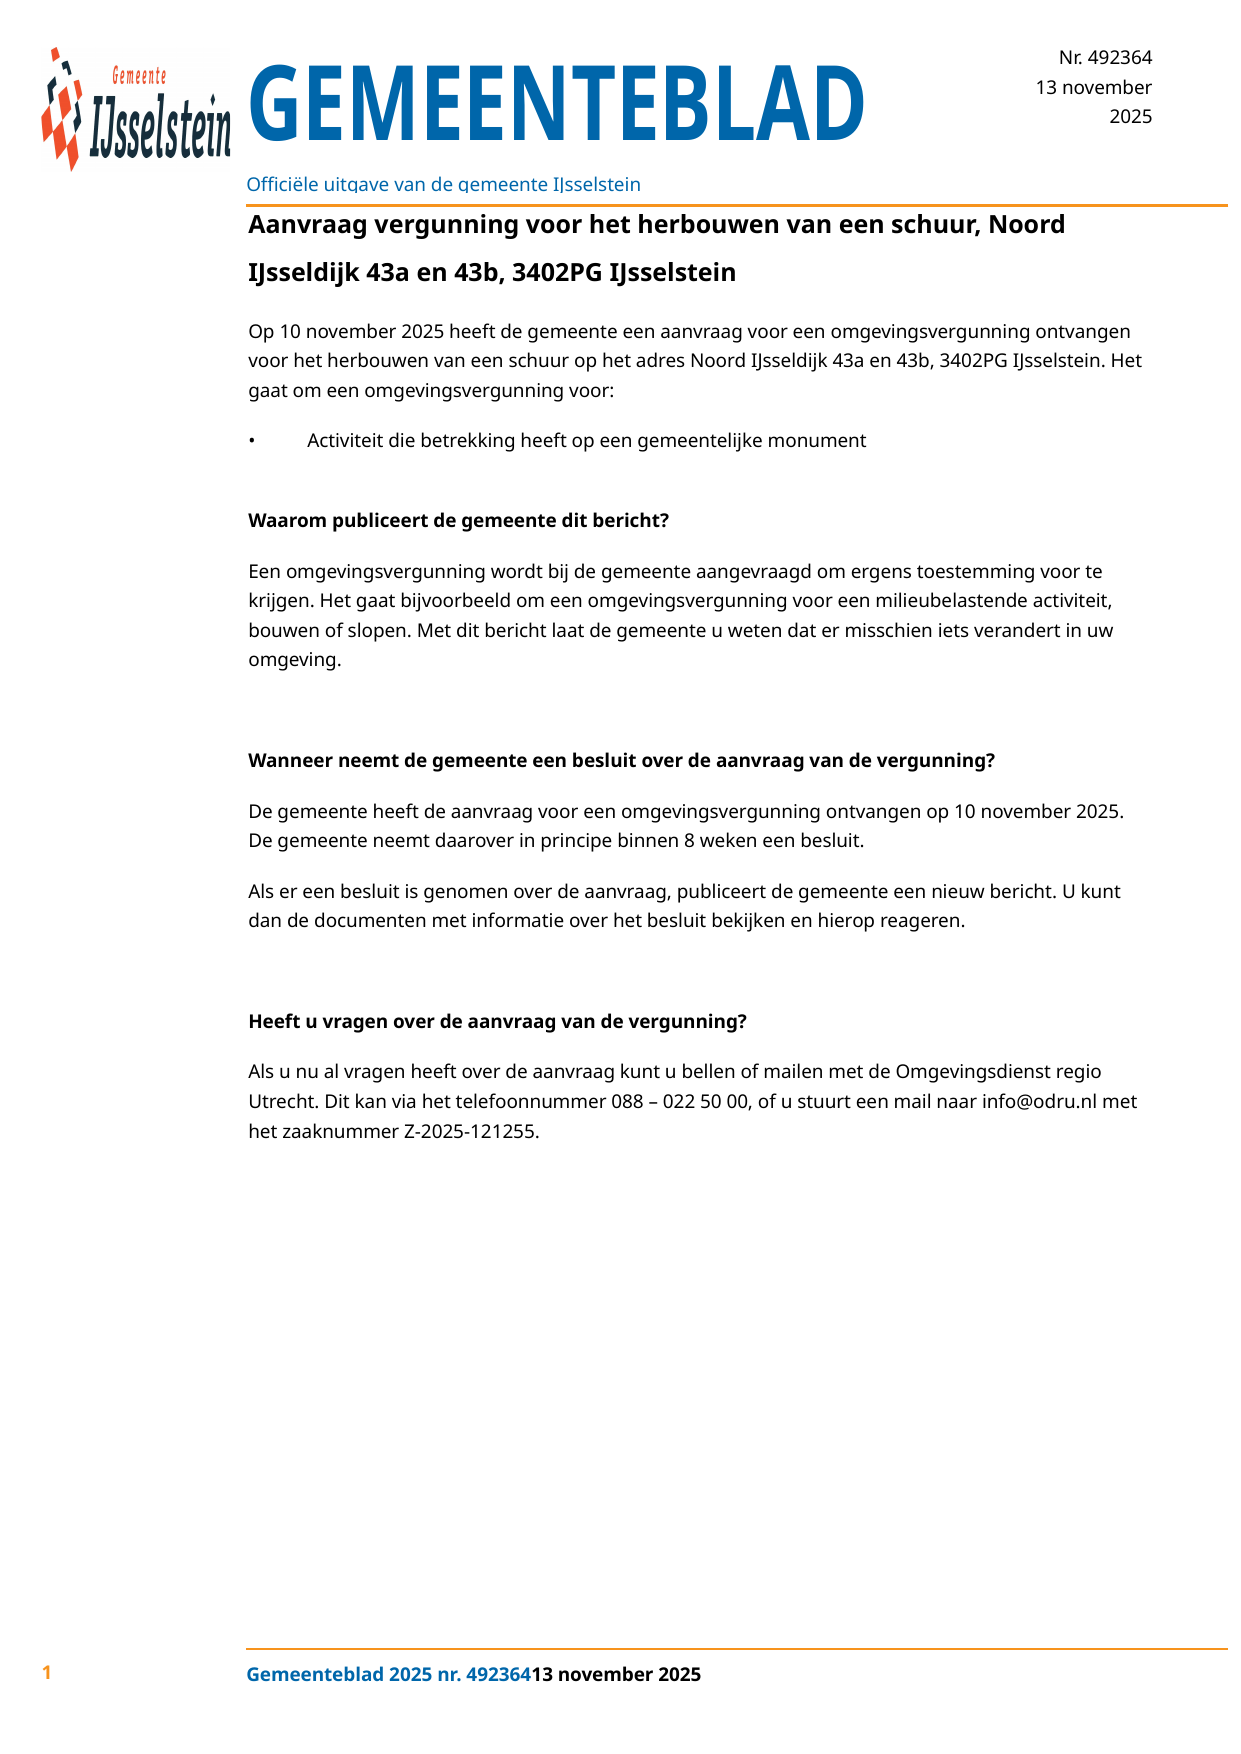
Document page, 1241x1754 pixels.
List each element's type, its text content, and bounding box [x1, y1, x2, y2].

text Aanvraag vergunning voor het herbouwen van een schuur, Noord IJsseldijk 43a en 43b, 3402PG IJsselstein [248, 207, 1152, 288]
picture [41, 47, 231, 172]
text Heeft u vragen over de aanvraag van de vergunning? [248, 1008, 1152, 1034]
text Waarom publiceert de gemeente dit bericht? [248, 507, 1152, 533]
text Als er een besluit is genomen over de aanvraag, publiceert de gemeente een nieuw bericht. U kunt dan de documenten met informatie over het besluit bekijken en hierop reageren. [248, 878, 1152, 933]
text Een omgevingsvergunning wordt bij de gemeente aangevraagd om ergens toestemming voor te krijgen. Het gaat bijvoorbeeld om een omgevingsvergunning voor een milieubelastende activiteit, bouwen of slopen. Met dit bericht laat de gemeente u weten dat er misschien iets verandert in uw omgeving. [248, 558, 1152, 672]
text De gemeente heeft de aanvraag voor een omgevingsvergunning ontvangen op 10 november 2025. De gemeente neemt daarover in principe binnen 8 weken een besluit. [248, 798, 1152, 853]
text Op 10 november 2025 heeft de gemeente een aanvraag voor een omgevingsvergunning ontvangen voor het herbouwen van een schuur op het adres Noord IJsseldijk 43a en 43b, 3402PG IJsselstein. Het gaat om een omgevingsvergunning voor: [248, 318, 1152, 403]
text Als u nu al vragen heeft over de aanvraag kunt u bellen of mailen met de Omgevingsdienst regio Utrecht. Dit kan via het telefoonnummer 088 – 022 50 00, of u stuurt een mail naar info@odru.nl met het zaaknummer Z-2025-121255. [248, 1059, 1152, 1144]
text Wanneer neemt de gemeente een besluit over de aanvraag van de vergunning? [248, 747, 1152, 773]
list Activiteit die betrekking heeft op een gemeentelijke monument [248, 427, 1152, 453]
